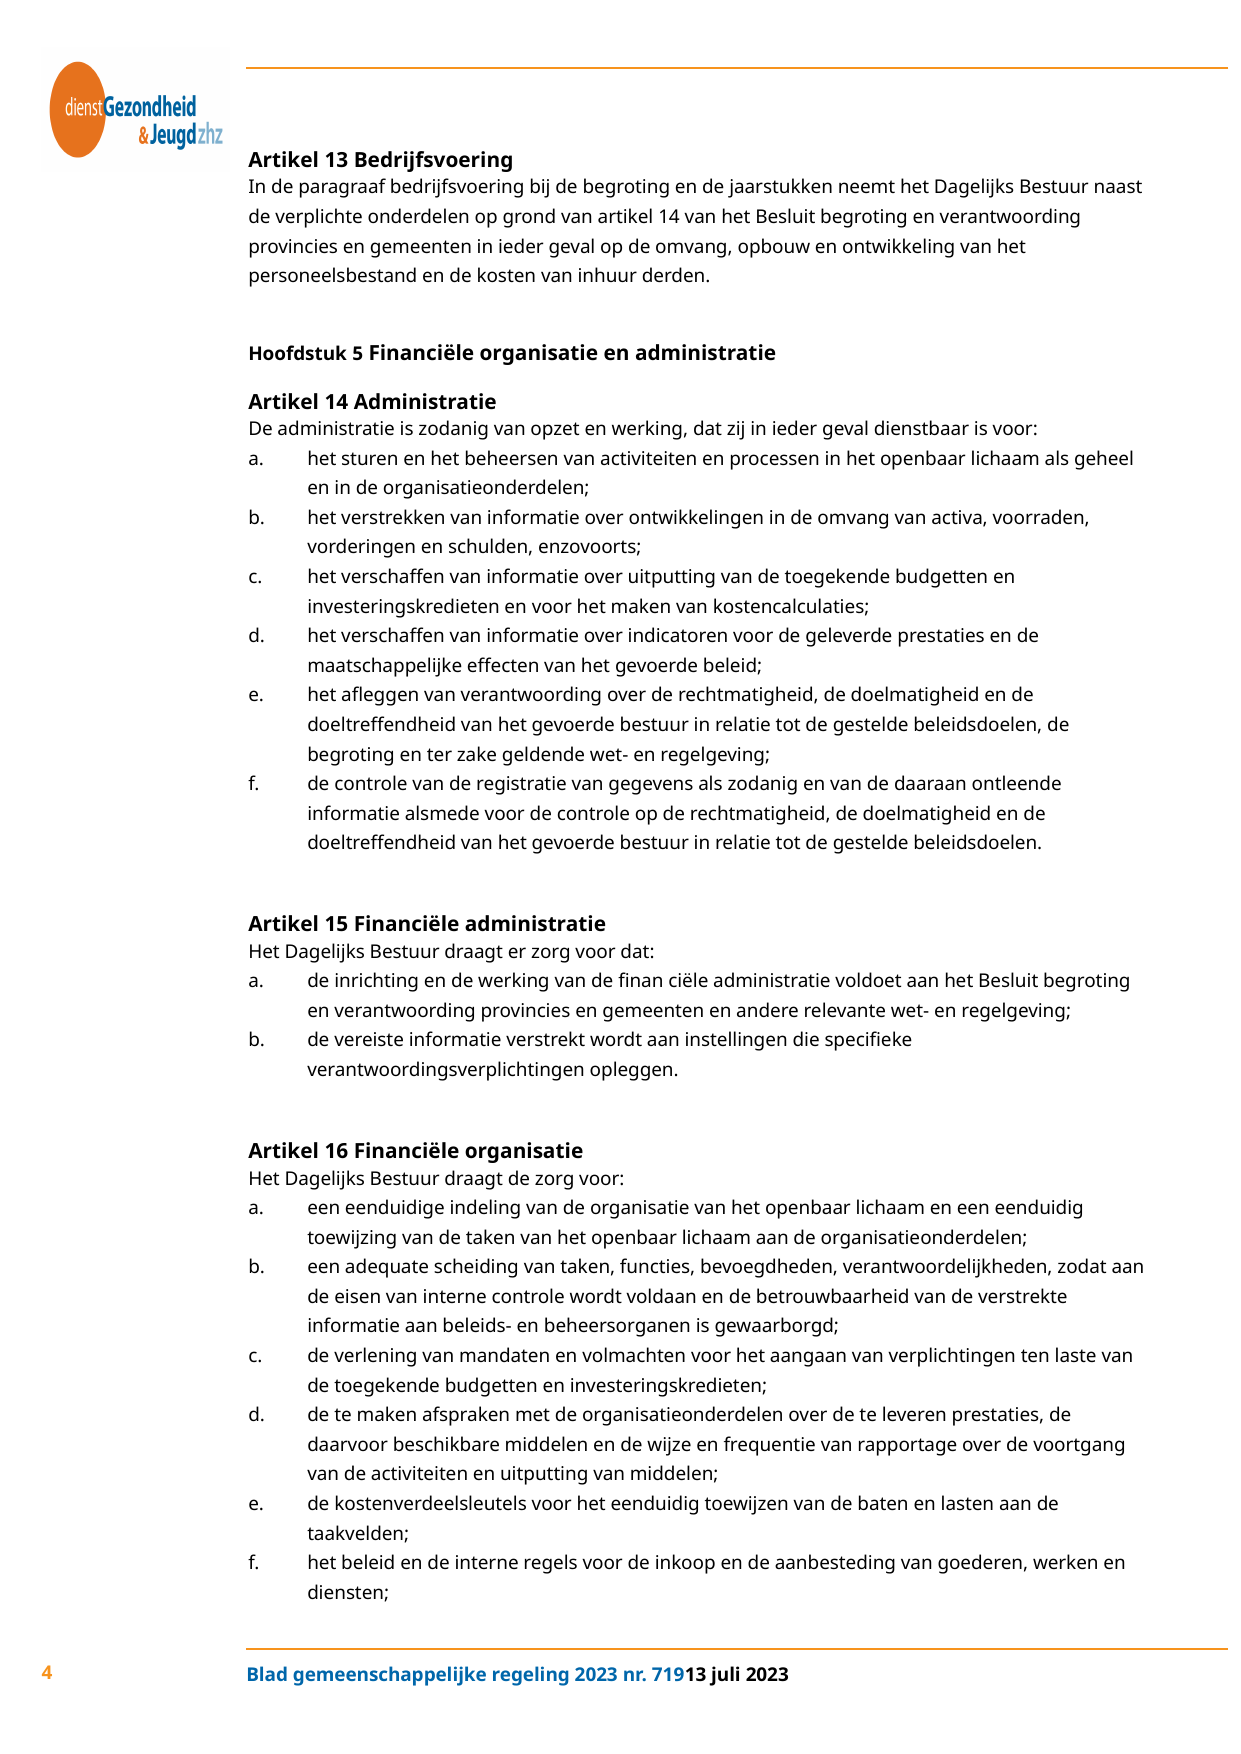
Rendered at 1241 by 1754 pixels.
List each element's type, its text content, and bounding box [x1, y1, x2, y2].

text In de paragraaf bedrijfsvoering bij de begroting en de jaarstukken neemt het Dagelijks Bestuur naast de verplichte onderdelen op grond van artikel 14 van het Besluit begroting en verantwoording provincies en gemeenten in ieder geval op de omvang, opbouw en ontwikkeling van het personeelsbestand en de kosten van inhuur derden. [248, 174, 1152, 288]
text Hoofdstuk 5 Financiële organisatie en administratie [248, 338, 1152, 366]
text Artikel 13 Bedrijfsvoering [248, 145, 1152, 174]
list een adequate scheiding van taken, functies, bevoegdheden, verantwoordelijkheden, zodat aan de eisen van interne controle wordt voldaan en de betrouwbaarheid van de verstrekte informatie aan beleids- en beheersorganen is gewaarborgd; [248, 1253, 1152, 1338]
text Artikel 14 Administratie [248, 387, 1152, 415]
list een eenduidige indeling van de organisatie van het openbaar lichaam en een eenduidig toewijzing van de taken van het openbaar lichaam aan de organisatieonderdelen; [248, 1194, 1152, 1249]
list de verlening van mandaten en volmachten voor het aangaan van verplichtingen ten laste van de toegekende budgetten en investeringskredieten; [248, 1342, 1152, 1397]
list het sturen en het beheersen van activiteiten en processen in het openbaar lichaam als geheel en in de organisatieonderdelen; [248, 445, 1152, 500]
text De administratie is zodanig van opzet en werking, dat zij in ieder geval dienstbaar is voor: [248, 415, 1152, 441]
list de kostenverdeelsleutels voor het eenduidig toewijzen van de baten en lasten aan de taakvelden; [248, 1490, 1152, 1545]
list de te maken afspraken met de organisatieonderdelen over de te leveren prestaties, de daarvoor beschikbare middelen en de wijze en frequentie van rapportage over de voortgang van de activiteiten en uitputting van middelen; [248, 1401, 1152, 1486]
list het verschaffen van informatie over uitputting van de toegekende budgetten en investeringskredieten en voor het maken van kostencalculaties; [248, 563, 1152, 618]
text Artikel 16 Financiële organisatie [248, 1136, 1152, 1165]
picture [41, 47, 231, 172]
list de inrichting en de werking van de finan ciële administratie voldoet aan het Besluit begroting en verantwoording provincies en gemeenten en andere relevante wet- en regelgeving; [248, 967, 1152, 1023]
text Artikel 15 Financiële administratie [248, 909, 1152, 938]
list de controle van de registratie van gegevens als zodanig en van de daaraan ontleende informatie alsmede voor de controle op de rechtmatigheid, de doelmatigheid en de doeltreffendheid van het gevoerde bestuur in relatie tot de gestelde beleidsdoelen. [248, 770, 1152, 855]
list het beleid en de interne regels voor de inkoop en de aanbesteding van goederen, werken en diensten; [248, 1549, 1152, 1604]
list het verschaffen van informatie over indicatoren voor de geleverde prestaties en de maatschappelijke effecten van het gevoerde beleid; [248, 622, 1152, 678]
text Het Dagelijks Bestuur draagt de zorg voor: [248, 1165, 1152, 1190]
text Het Dagelijks Bestuur draagt er zorg voor dat: [248, 938, 1152, 964]
list de vereiste informatie verstrekt wordt aan instellingen die specifieke verantwoordingsverplichtingen opleggen. [248, 1027, 1152, 1082]
list het verstrekken van informatie over ontwikkelingen in de omvang van activa, voorraden, vorderingen en schulden, enzovoorts; [248, 504, 1152, 559]
list het afleggen van verantwoording over de rechtmatigheid, de doelmatigheid en de doeltreffendheid van het gevoerde bestuur in relatie tot de gestelde beleidsdoelen, de begroting en ter zake geldende wet- en regelgeving; [248, 682, 1152, 766]
